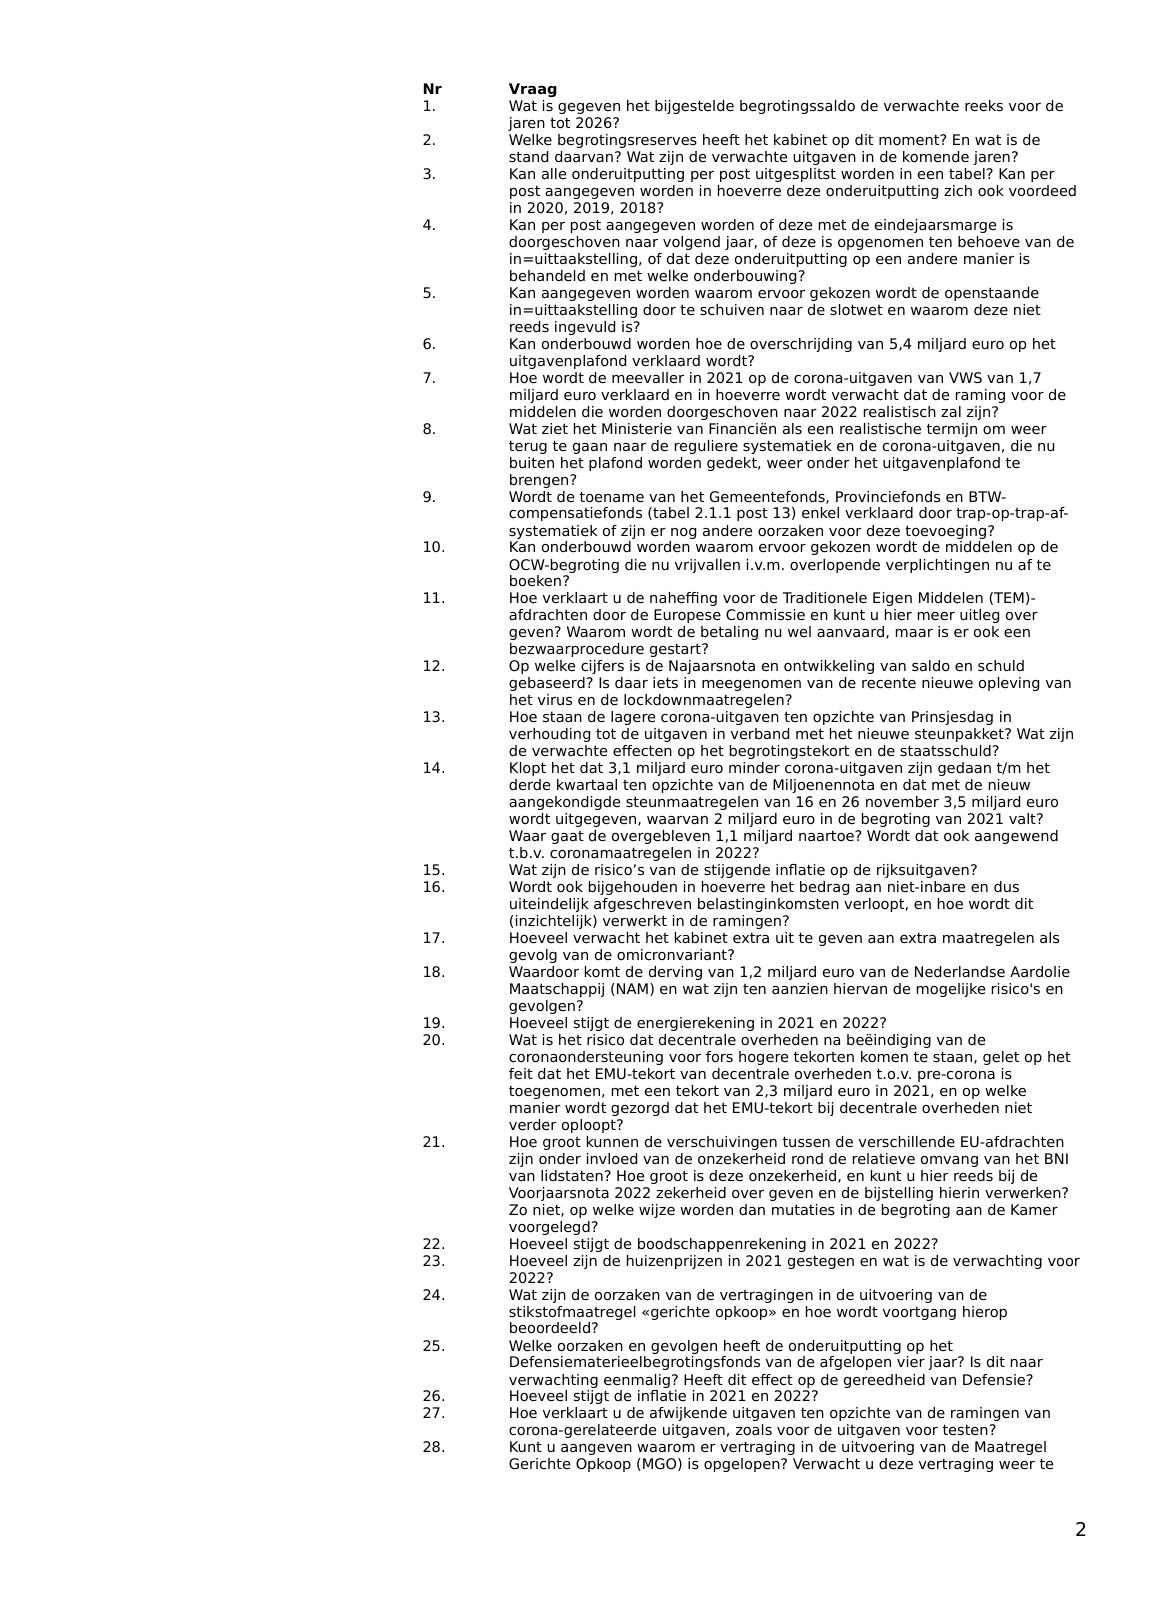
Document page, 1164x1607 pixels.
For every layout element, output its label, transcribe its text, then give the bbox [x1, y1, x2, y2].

table_header Nr [422, 81, 503, 98]
table_cell Wat is gegeven het bijgestelde begrotingssaldo de verwachte reeks voor de jaren tot 2026? [503, 98, 1087, 132]
table_cell Waardoor komt de derving van 1,2 miljard euro van de Nederlandse Aardolie Maatschappij (NAM) en wat zijn ten aanzien hiervan de mogelijke risico's en gevolgen? [503, 964, 1087, 1015]
table_cell 8. [422, 421, 503, 488]
table_cell Wat zijn de risico’s van de stijgende inflatie op de rijksuitgaven? [503, 862, 1087, 879]
table_cell 16. [422, 879, 503, 930]
table_cell 13. [422, 709, 503, 760]
table_cell 27. [422, 1405, 503, 1439]
table_cell 12. [422, 658, 503, 709]
table_cell Op welke cijfers is de Najaarsnota en ontwikkeling van saldo en schuld gebaseerd? Is daar iets in meegenomen van de recente nieuwe opleving van het virus en de lockdownmaatregelen? [503, 658, 1087, 709]
table_cell 23. [422, 1253, 503, 1286]
table_cell 19. [422, 1015, 503, 1032]
table_cell 14. [422, 760, 503, 862]
table_cell Wordt de toename van het Gemeentefonds, Provinciefonds en BTW-compensatiefonds (tabel 2.1.1 post 13) enkel verklaard door trap-op-trap-af-systematiek of zijn er nog andere oorzaken voor deze toevoeging? [503, 489, 1087, 539]
table_cell Hoeveel stijgt de energierekening in 2021 en 2022? [503, 1015, 1087, 1032]
table_cell 10. [422, 539, 503, 590]
table_cell 25. [422, 1338, 503, 1388]
table_cell 1. [422, 98, 503, 132]
table_cell Hoe wordt de meevaller in 2021 op de corona-uitgaven van VWS van 1,7 miljard euro verklaard en in hoeverre wordt verwacht dat de raming voor de middelen die worden doorgeschoven naar 2022 realistisch zal zijn? [503, 370, 1087, 421]
table_cell 20. [422, 1032, 503, 1134]
table_cell Wordt ook bijgehouden in hoeverre het bedrag aan niet-inbare en dus uiteindelijk afgeschreven belastinginkomsten verloopt, en hoe wordt dit (inzichtelijk) verwerkt in de ramingen? [503, 879, 1087, 930]
table_cell 6. [422, 336, 503, 369]
table_cell 2. [422, 132, 503, 166]
table_cell Hoe verklaart u de afwijkende uitgaven ten opzichte van de ramingen van corona-gerelateerde uitgaven, zoals voor de uitgaven voor testen? [503, 1405, 1087, 1439]
table_cell 17. [422, 930, 503, 964]
table_cell 9. [422, 489, 503, 539]
table_cell Wat zijn de oorzaken van de vertragingen in de uitvoering van de stikstofmaatregel «gerichte opkoop» en hoe wordt voortgang hierop beoordeeld? [503, 1286, 1087, 1337]
table_cell 15. [422, 862, 503, 879]
table_cell 21. [422, 1134, 503, 1236]
table_cell Kan onderbouwd worden hoe de overschrijding van 5,4 miljard euro op het uitgavenplafond verklaard wordt? [503, 336, 1087, 369]
table_cell Kan per post aangegeven worden of deze met de eindejaarsmarge is doorgeschoven naar volgend jaar, of deze is opgenomen ten behoeve van de in=uittaakstelling, of dat deze onderuitputting op een andere manier is behandeld en met welke onderbouwing? [503, 217, 1087, 285]
table_cell Kan onderbouwd worden waarom ervoor gekozen wordt de middelen op de OCW-begroting die nu vrijvallen i.v.m. overlopende verplichtingen nu af te boeken? [503, 539, 1087, 590]
table_cell Klopt het dat 3,1 miljard euro minder corona-uitgaven zijn gedaan t/m het derde kwartaal ten opzichte van de Miljoenennota en dat met de nieuw aangekondigde steunmaatregelen van 16 en 26 november 3,5 miljard euro wordt uitgegeven, waarvan 2 miljard euro in de begroting van 2021 valt? Waar gaat de overgebleven 1,1 miljard naartoe? Wordt dat ook aangewend t.b.v. coronamaatregelen in 2022? [503, 760, 1087, 862]
table_cell Wat ziet het Ministerie van Financiën als een realistische termijn om weer terug te gaan naar de reguliere systematiek en de corona-uitgaven, die nu buiten het plafond worden gedekt, weer onder het uitgavenplafond te brengen? [503, 421, 1087, 488]
table_cell 3. [422, 166, 503, 217]
table_cell Hoeveel stijgt de boodschappenrekening in 2021 en 2022? [503, 1236, 1087, 1252]
table_cell Hoeveel stijgt de inflatie in 2021 en 2022? [503, 1388, 1087, 1405]
table_cell 18. [422, 964, 503, 1015]
table_cell 22. [422, 1236, 503, 1252]
table_cell Kan aangegeven worden waarom ervoor gekozen wordt de openstaande in=uittaakstelling door te schuiven naar de slotwet en waarom deze niet reeds ingevuld is? [503, 285, 1087, 336]
table_cell 11. [422, 590, 503, 658]
table_cell Hoe verklaart u de naheffing voor de Traditionele Eigen Middelen (TEM)-afdrachten door de Europese Commissie en kunt u hier meer uitleg over geven? Waarom wordt de betaling nu wel aanvaard, maar is er ook een bezwaarprocedure gestart? [503, 590, 1087, 658]
table_cell 5. [422, 285, 503, 336]
table_cell 26. [422, 1388, 503, 1405]
table_cell 28. [422, 1439, 503, 1473]
table_cell Welke begrotingsreserves heeft het kabinet op dit moment? En wat is de stand daarvan? Wat zijn de verwachte uitgaven in de komende jaren? [503, 132, 1087, 166]
table_cell 24. [422, 1286, 503, 1337]
table_cell Kunt u aangeven waarom er vertraging in de uitvoering van de Maatregel Gerichte Opkoop (MGO) is opgelopen? Verwacht u deze vertraging weer te [503, 1439, 1087, 1473]
table_cell Hoeveel zijn de huizenprijzen in 2021 gestegen en wat is de verwachting voor 2022? [503, 1253, 1087, 1286]
table_cell Kan alle onderuitputting per post uitgesplitst worden in een tabel? Kan per post aangegeven worden in hoeverre deze onderuitputting zich ook voordeed in 2020, 2019, 2018? [503, 166, 1087, 217]
table_cell Hoeveel verwacht het kabinet extra uit te geven aan extra maatregelen als gevolg van de omicronvariant? [503, 930, 1087, 964]
table_cell Hoe groot kunnen de verschuivingen tussen de verschillende EU-afdrachten zijn onder invloed van de onzekerheid rond de relatieve omvang van het BNI van lidstaten? Hoe groot is deze onzekerheid, en kunt u hier reeds bij de Voorjaarsnota 2022 zekerheid over geven en de bijstelling hierin verwerken? Zo niet, op welke wijze worden dan mutaties in de begroting aan de Kamer voorgelegd? [503, 1134, 1087, 1236]
table_cell 7. [422, 370, 503, 421]
table_cell 4. [422, 217, 503, 285]
table_header Vraag [503, 81, 1087, 98]
table_cell Hoe staan de lagere corona-uitgaven ten opzichte van Prinsjesdag in verhouding tot de uitgaven in verband met het nieuwe steunpakket? Wat zijn de verwachte effecten op het begrotingstekort en de staatsschuld? [503, 709, 1087, 760]
table_cell Wat is het risico dat decentrale overheden na beëindiging van de coronaondersteuning voor fors hogere tekorten komen te staan, gelet op het feit dat het EMU-tekort van decentrale overheden t.o.v. pre-corona is toegenomen, met een tekort van 2,3 miljard euro in 2021, en op welke manier wordt gezorgd dat het EMU-tekort bij decentrale overheden niet verder oploopt? [503, 1032, 1087, 1134]
table_cell Welke oorzaken en gevolgen heeft de onderuitputting op het Defensiematerieelbegrotingsfonds van de afgelopen vier jaar? Is dit naar verwachting eenmalig? Heeft dit effect op de gereedheid van Defensie? [503, 1338, 1087, 1388]
